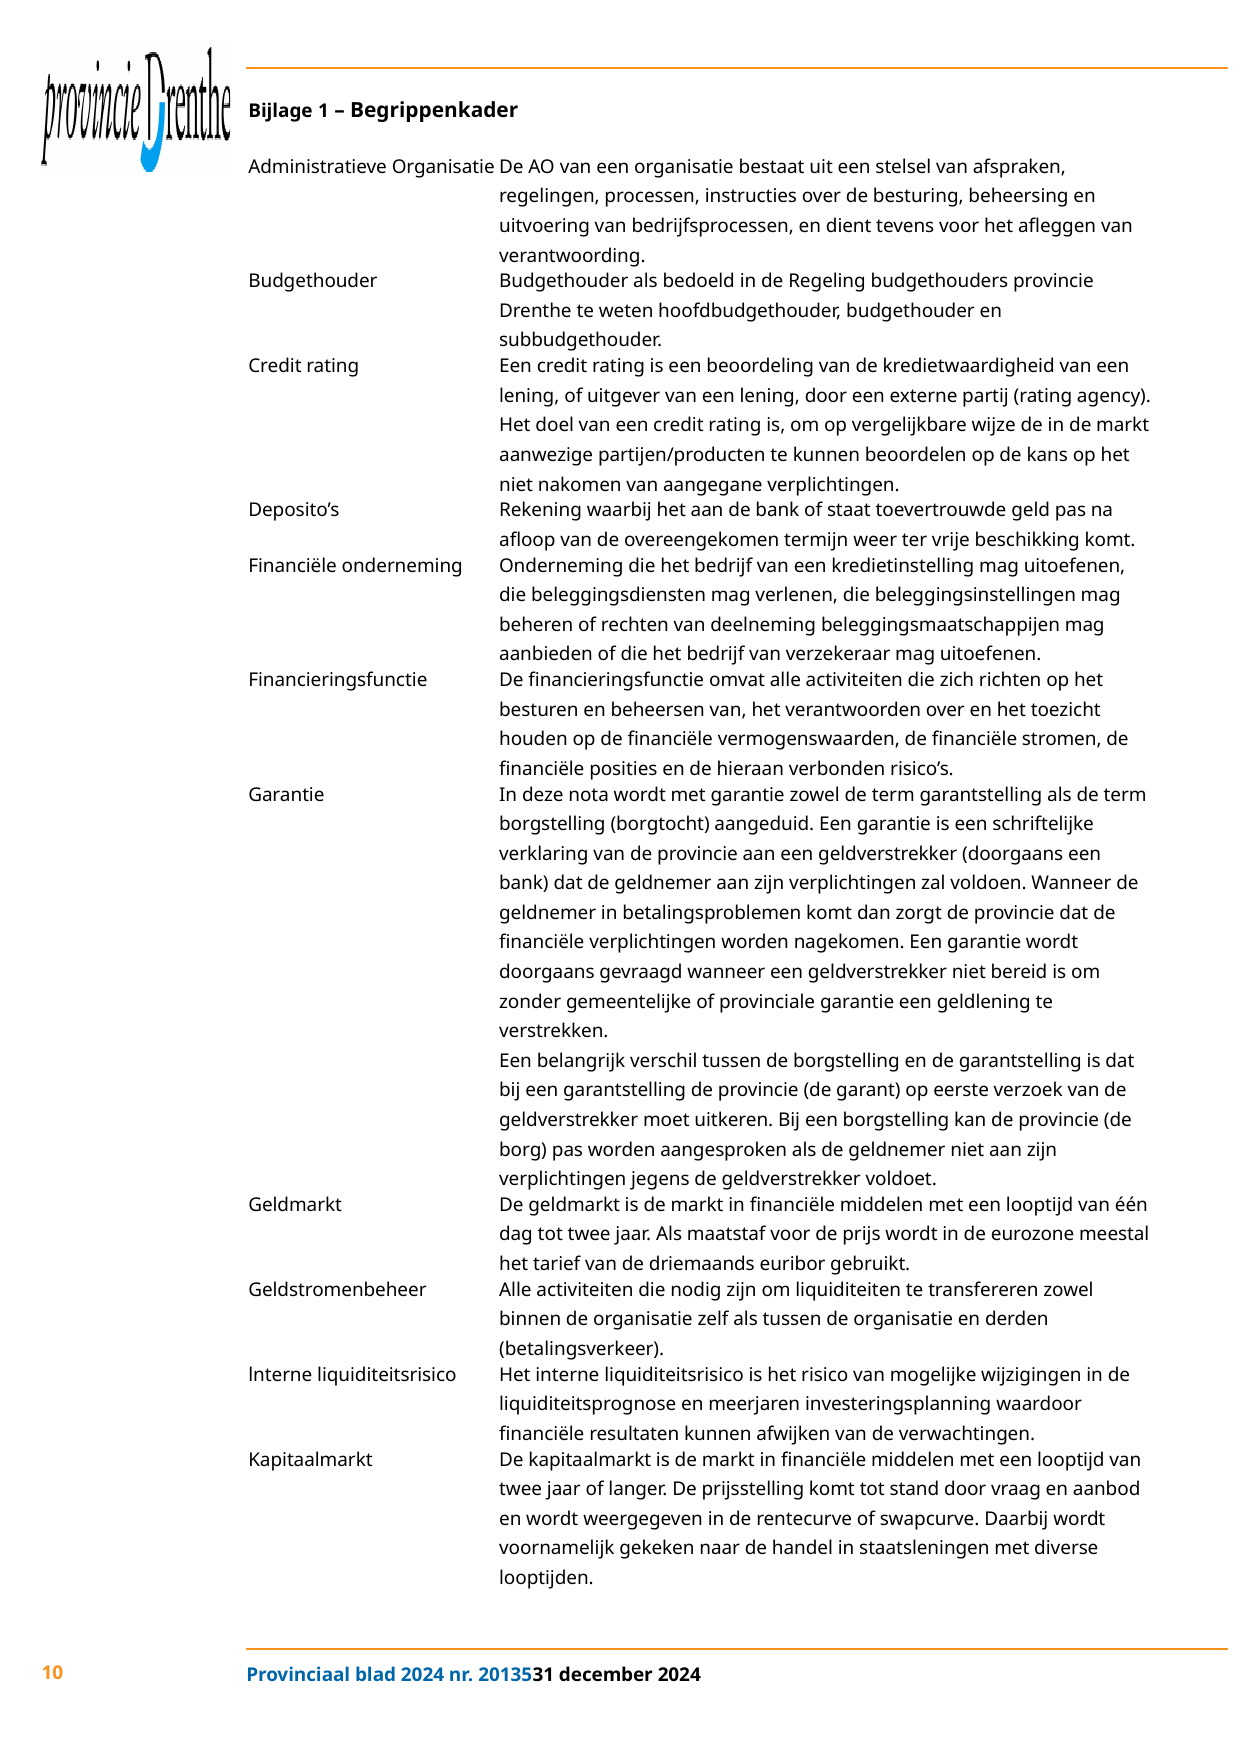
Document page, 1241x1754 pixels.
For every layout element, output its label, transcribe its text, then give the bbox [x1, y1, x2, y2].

table_cell lnterne liquiditeitsrisico [248, 1361, 499, 1446]
table_cell Deposito’s [248, 496, 499, 552]
table_header Administratieve Organisatie [248, 153, 499, 267]
table_cell Budgethouder [248, 268, 499, 352]
table_cell Alle activiteiten die nodig zijn om liquiditeiten te transfereren zowel binnen de organisatie zelf als tussen de organisatie en derden (betalingsverkeer). [499, 1276, 1152, 1361]
table_cell Het interne liquiditeitsrisico is het risico van mogelijke wijzigingen in de liquiditeitsprognose en meerjaren investeringsplanning waardoor financiële resultaten kunnen afwijken van de verwachtingen. [499, 1361, 1152, 1446]
table_header De AO van een organisatie bestaat uit een stelsel van afspraken, regelingen, processen, instructies over de besturing, beheersing en uitvoering van bedrijfsprocessen, en dient tevens voor het afleggen van verantwoording. [499, 153, 1152, 267]
table_cell De geldmarkt is de markt in financiële middelen met een looptijd van één dag tot twee jaar. Als maatstaf voor de prijs wordt in de eurozone meestal het tarief van de driemaands euribor gebruikt. [499, 1191, 1152, 1276]
table_cell Garantie [248, 781, 499, 1191]
table_cell In deze nota wordt met garantie zowel de term garantstelling als de term borgstelling (borgtocht) aangeduid. Een garantie is een schriftelijke verklaring van de provincie aan een geldverstrekker (doorgaans een bank) dat de geldnemer aan zijn verplichtingen zal voldoen. Wanneer de geldnemer in betalingsproblemen komt dan zorgt de provincie dat de financiële verplichtingen worden nagekomen. Een garantie wordt doorgaans gevraagd wanneer een geldverstrekker niet bereid is om zonder gemeentelijke of provinciale garantie een geldlening te verstrekken. Een belangrijk verschil tussen de borgstelling en de garantstelling is dat bij een garantstelling de provincie (de garant) op eerste verzoek van de geldverstrekker moet uitkeren. Bij een borgstelling kan de provincie (de borg) pas worden aangesproken als de geldnemer niet aan zijn verplichtingen jegens de geldverstrekker voldoet. [499, 781, 1152, 1191]
text Bijlage 1 – Begrippenkader [248, 95, 1152, 123]
table_cell Credit rating [248, 353, 499, 496]
table_cell Onderneming die het bedrijf van een kredietinstelling mag uitoefenen, die beleggingsdiensten mag verlenen, die beleggingsinstellingen mag beheren of rechten van deelneming beleggingsmaatschappijen mag aanbieden of die het bedrijf van verzekeraar mag uitoefenen. [499, 552, 1152, 666]
table_cell De financieringsfunctie omvat alle activiteiten die zich richten op het besturen en beheersen van, het verantwoorden over en het toezicht houden op de financiële vermogenswaarden, de financiële stromen, de financiële posities en de hieraan verbonden risico’s. [499, 666, 1152, 781]
table_cell Financiële onderneming [248, 552, 499, 666]
table_cell Kapitaalmarkt [248, 1446, 499, 1590]
table_cell Rekening waarbij het aan de bank of staat toevertrouwde geld pas na afloop van de overeengekomen termijn weer ter vrije beschikking komt. [499, 496, 1152, 552]
table_cell Geldmarkt [248, 1191, 499, 1276]
table_cell Een credit rating is een beoordeling van de kredietwaardigheid van een lening, of uitgever van een lening, door een externe partij (rating agency). Het doel van een credit rating is, om op vergelijkbare wijze de in de markt aanwezige partijen/producten te kunnen beoordelen op de kans op het niet nakomen van aangegane verplichtingen. [499, 353, 1152, 496]
table_cell De kapitaalmarkt is de markt in financiële middelen met een looptijd van twee jaar of langer. De prijsstelling komt tot stand door vraag en aanbod en wordt weergegeven in de rentecurve of swapcurve. Daarbij wordt voornamelijk gekeken naar de handel in staatsleningen met diverse looptijden. [499, 1446, 1152, 1590]
table_cell Geldstromenbeheer [248, 1276, 499, 1361]
table_cell Budgethouder als bedoeld in de Regeling budgethouders provincie Drenthe te weten hoofdbudgethouder, budgethouder en subbudgethouder. [499, 268, 1152, 352]
table_cell Financieringsfunctie [248, 666, 499, 781]
picture [41, 47, 231, 172]
